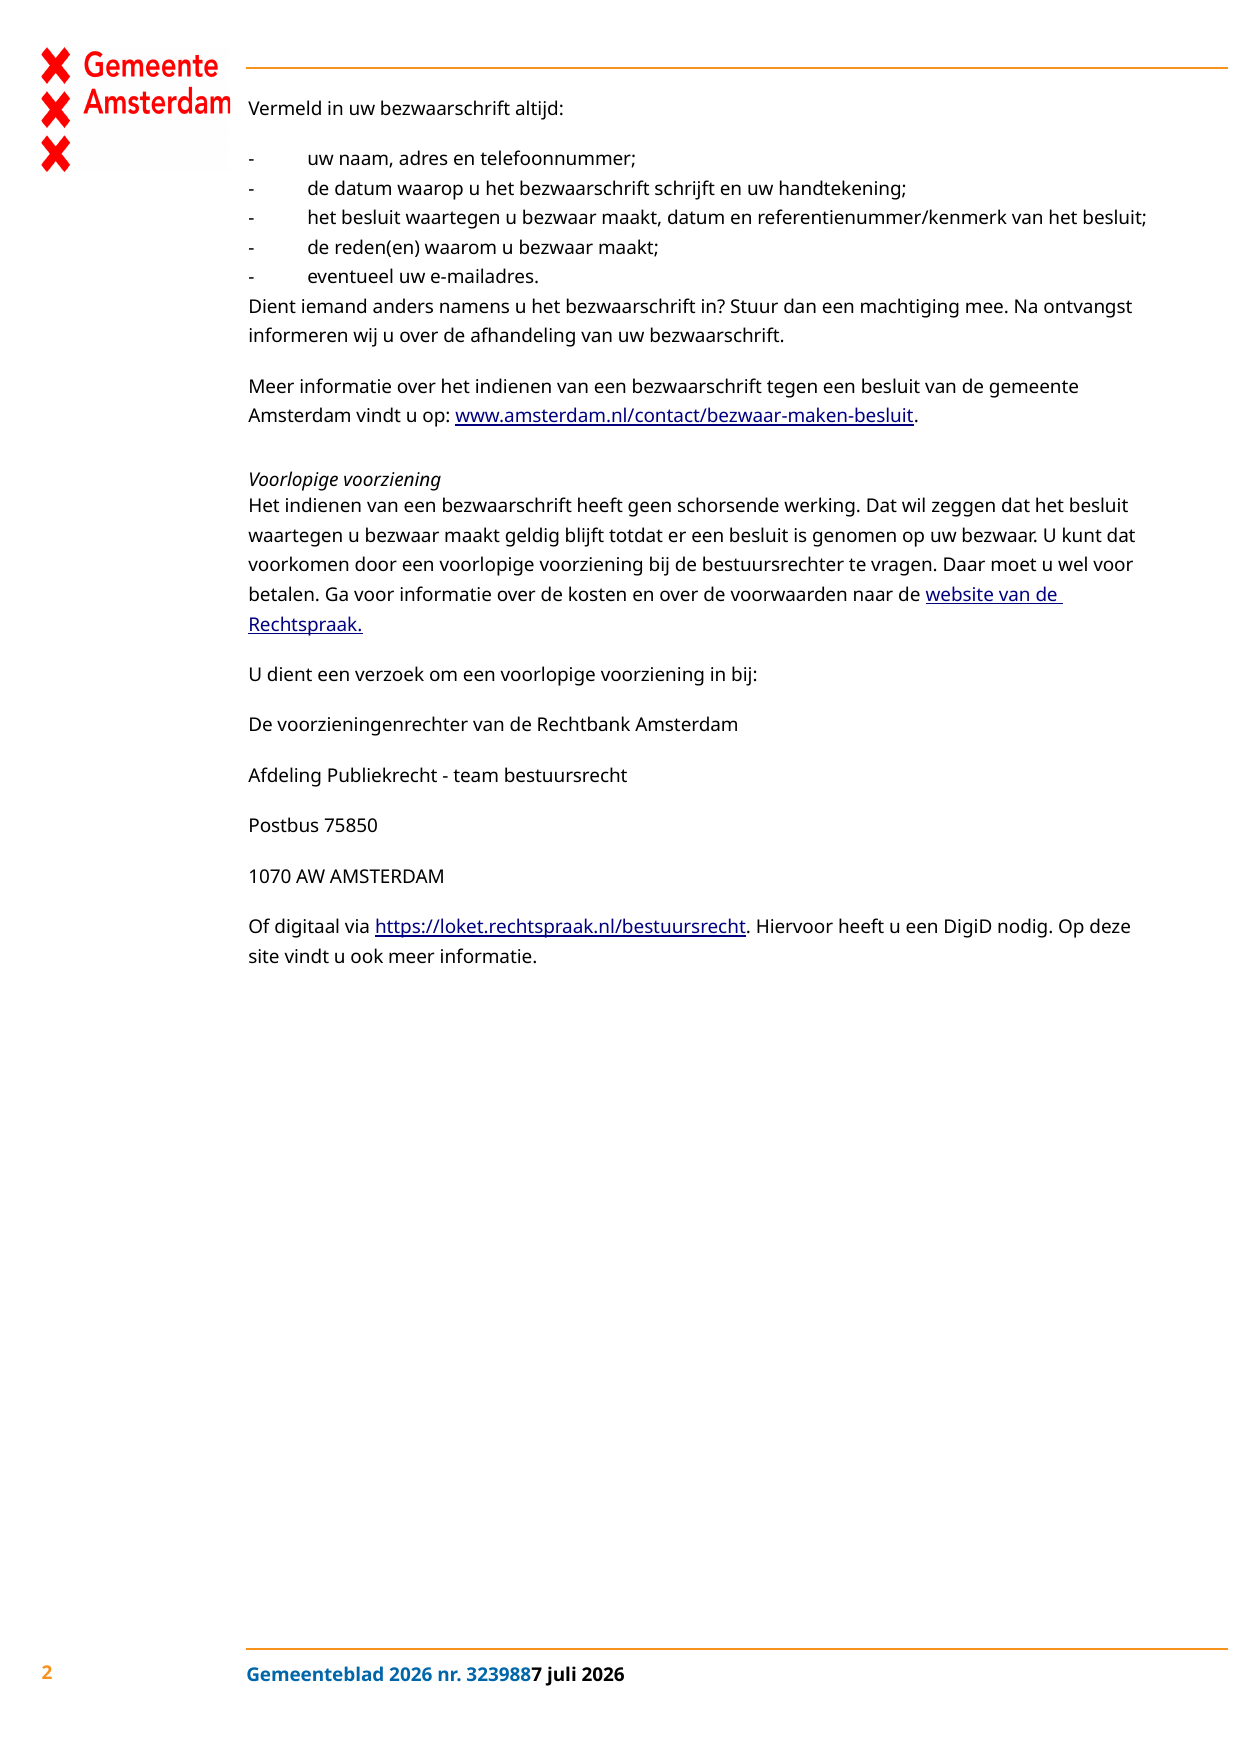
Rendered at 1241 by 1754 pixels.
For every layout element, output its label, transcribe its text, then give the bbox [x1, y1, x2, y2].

list de reden(en) waarom u bezwaar maakt; [248, 234, 1152, 260]
picture [41, 47, 231, 172]
list eventueel uw e-mailadres. [248, 263, 1152, 289]
text U dient een verzoek om een voorlopige voorziening in bij: [248, 661, 1152, 687]
text Afdeling Publiekrecht - team bestuursrecht [248, 762, 1152, 788]
text De voorzieningenrechter van de Rechtbank Amsterdam [248, 712, 1152, 737]
text 1070 AW AMSTERDAM [248, 863, 1152, 888]
list uw naam, adres en telefoonnummer; [248, 145, 1152, 171]
list het besluit waartegen u bezwaar maakt, datum en referentienummer/kenmerk van het besluit; [248, 204, 1152, 230]
list de datum waarop u het bezwaarschrift schrijft en uw handtekening; [248, 175, 1152, 201]
text Dient iemand anders namens u het bezwaarschrift in? Stuur dan een machtiging mee. Na ontvangst informeren wij u over de afhandeling van uw bezwaarschrift. [248, 293, 1152, 348]
text Postbus 75850 [248, 812, 1152, 838]
text Het indienen van een bezwaarschrift heeft geen schorsende werking. Dat wil zeggen dat het besluit waartegen u bezwaar maakt geldig blijft totdat er een besluit is genomen op uw bezwaar. U kunt dat voorkomen door een voorlopige voorziening bij de bestuursrechter te vragen. Daar moet u wel voor betalen. Ga voor informatie over de kosten en over de voorwaarden naar de website van de Rechtspraak. [248, 492, 1152, 636]
text Meer informatie over het indienen van een bezwaarschrift tegen een besluit van de gemeente Amsterdam vindt u op: www.amsterdam.nl/contact/bezwaar-maken-besluit. [248, 373, 1152, 428]
text Voorlopige voorziening [248, 467, 1152, 492]
text Of digitaal via https://loket.rechtspraak.nl/bestuursrecht. Hiervoor heeft u een DigiD nodig. Op deze site vindt u ook meer informatie. [248, 913, 1152, 968]
text Vermeld in uw bezwaarschrift altijd: [248, 95, 1152, 121]
